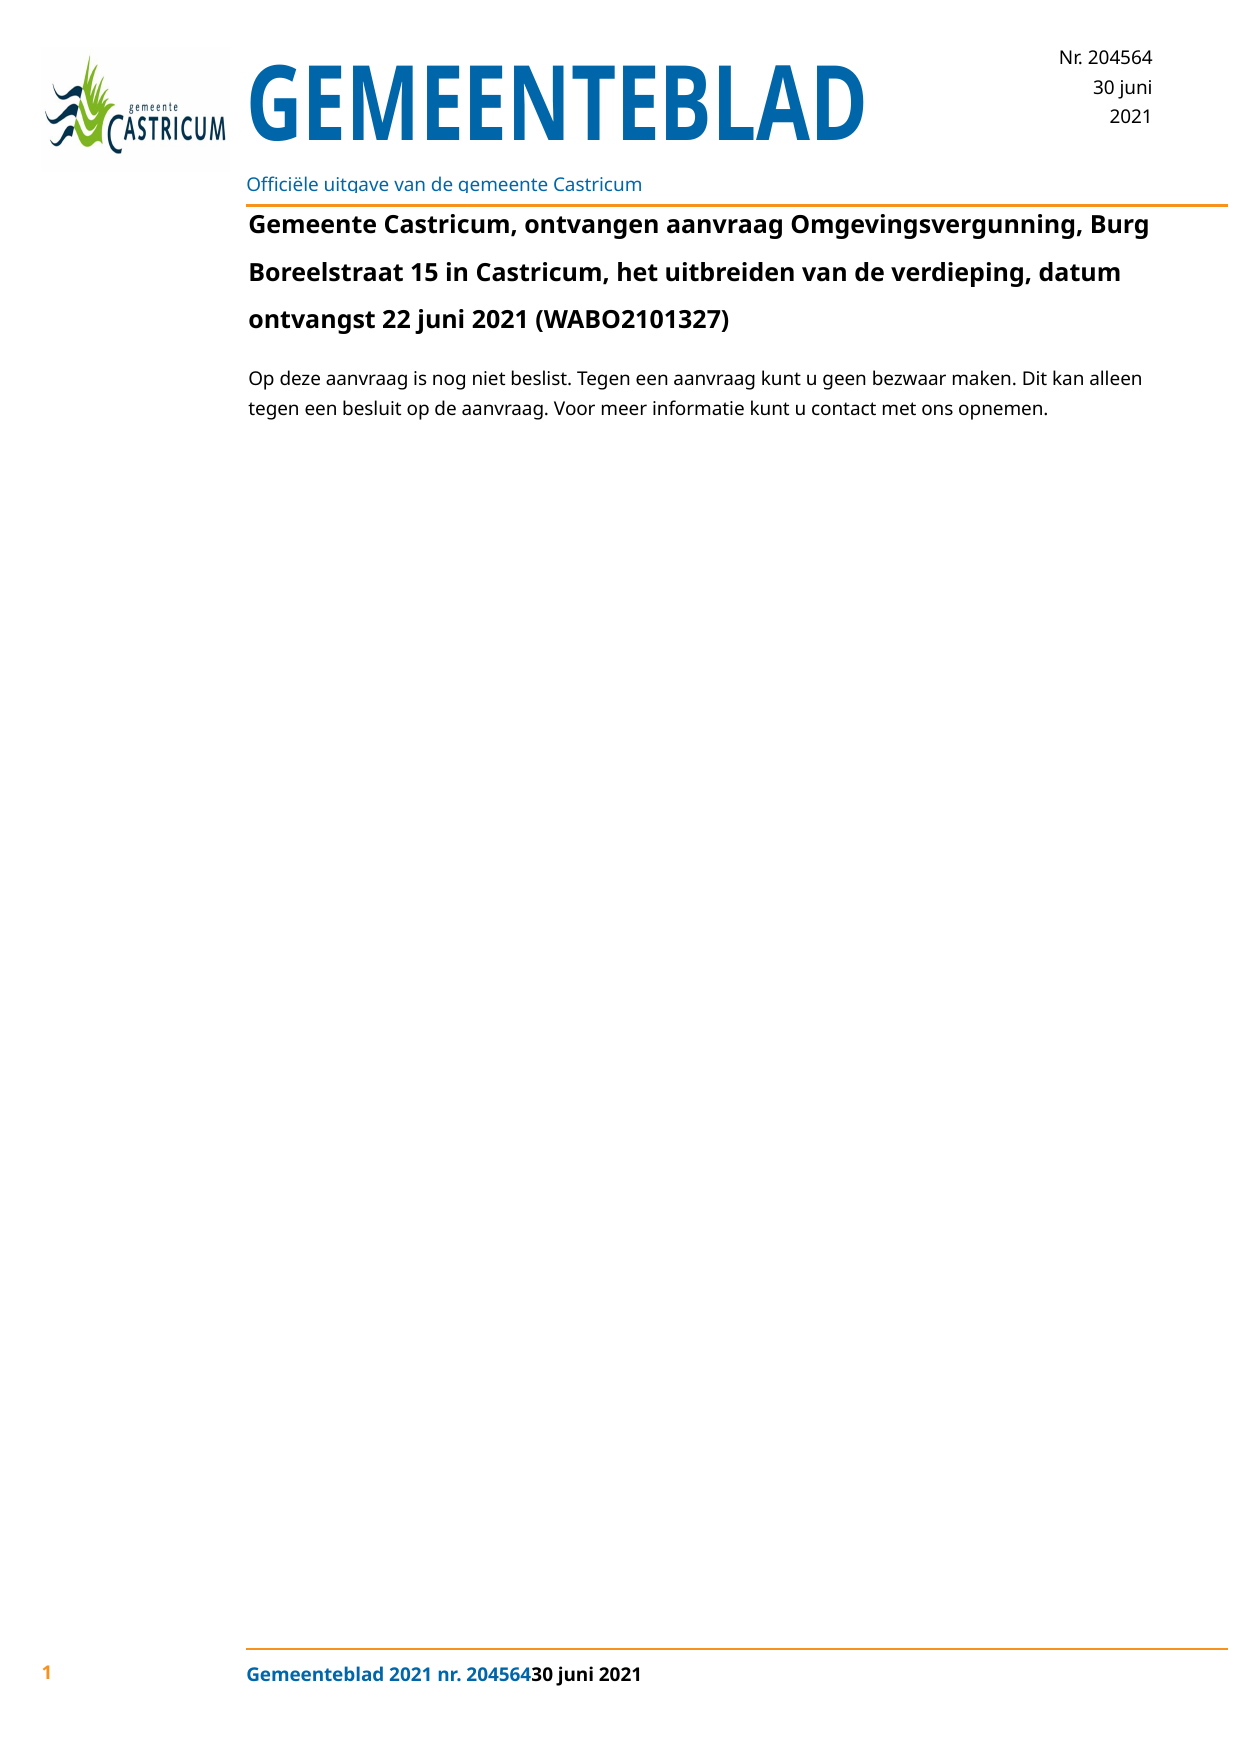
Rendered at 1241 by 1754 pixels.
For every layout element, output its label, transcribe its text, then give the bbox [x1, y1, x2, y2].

picture [41, 47, 231, 172]
text Gemeente Castricum, ontvangen aanvraag Omgevingsvergunning, Burg Boreelstraat 15 in Castricum, het uitbreiden van de verdieping, datum ontvangst 22 juni 2021 (WABO2101327) [248, 207, 1152, 336]
text Op deze aanvraag is nog niet beslist. Tegen een aanvraag kunt u geen bezwaar maken. Dit kan alleen tegen een besluit op de aanvraag. Voor meer informatie kunt u contact met ons opnemen. [248, 366, 1152, 421]
